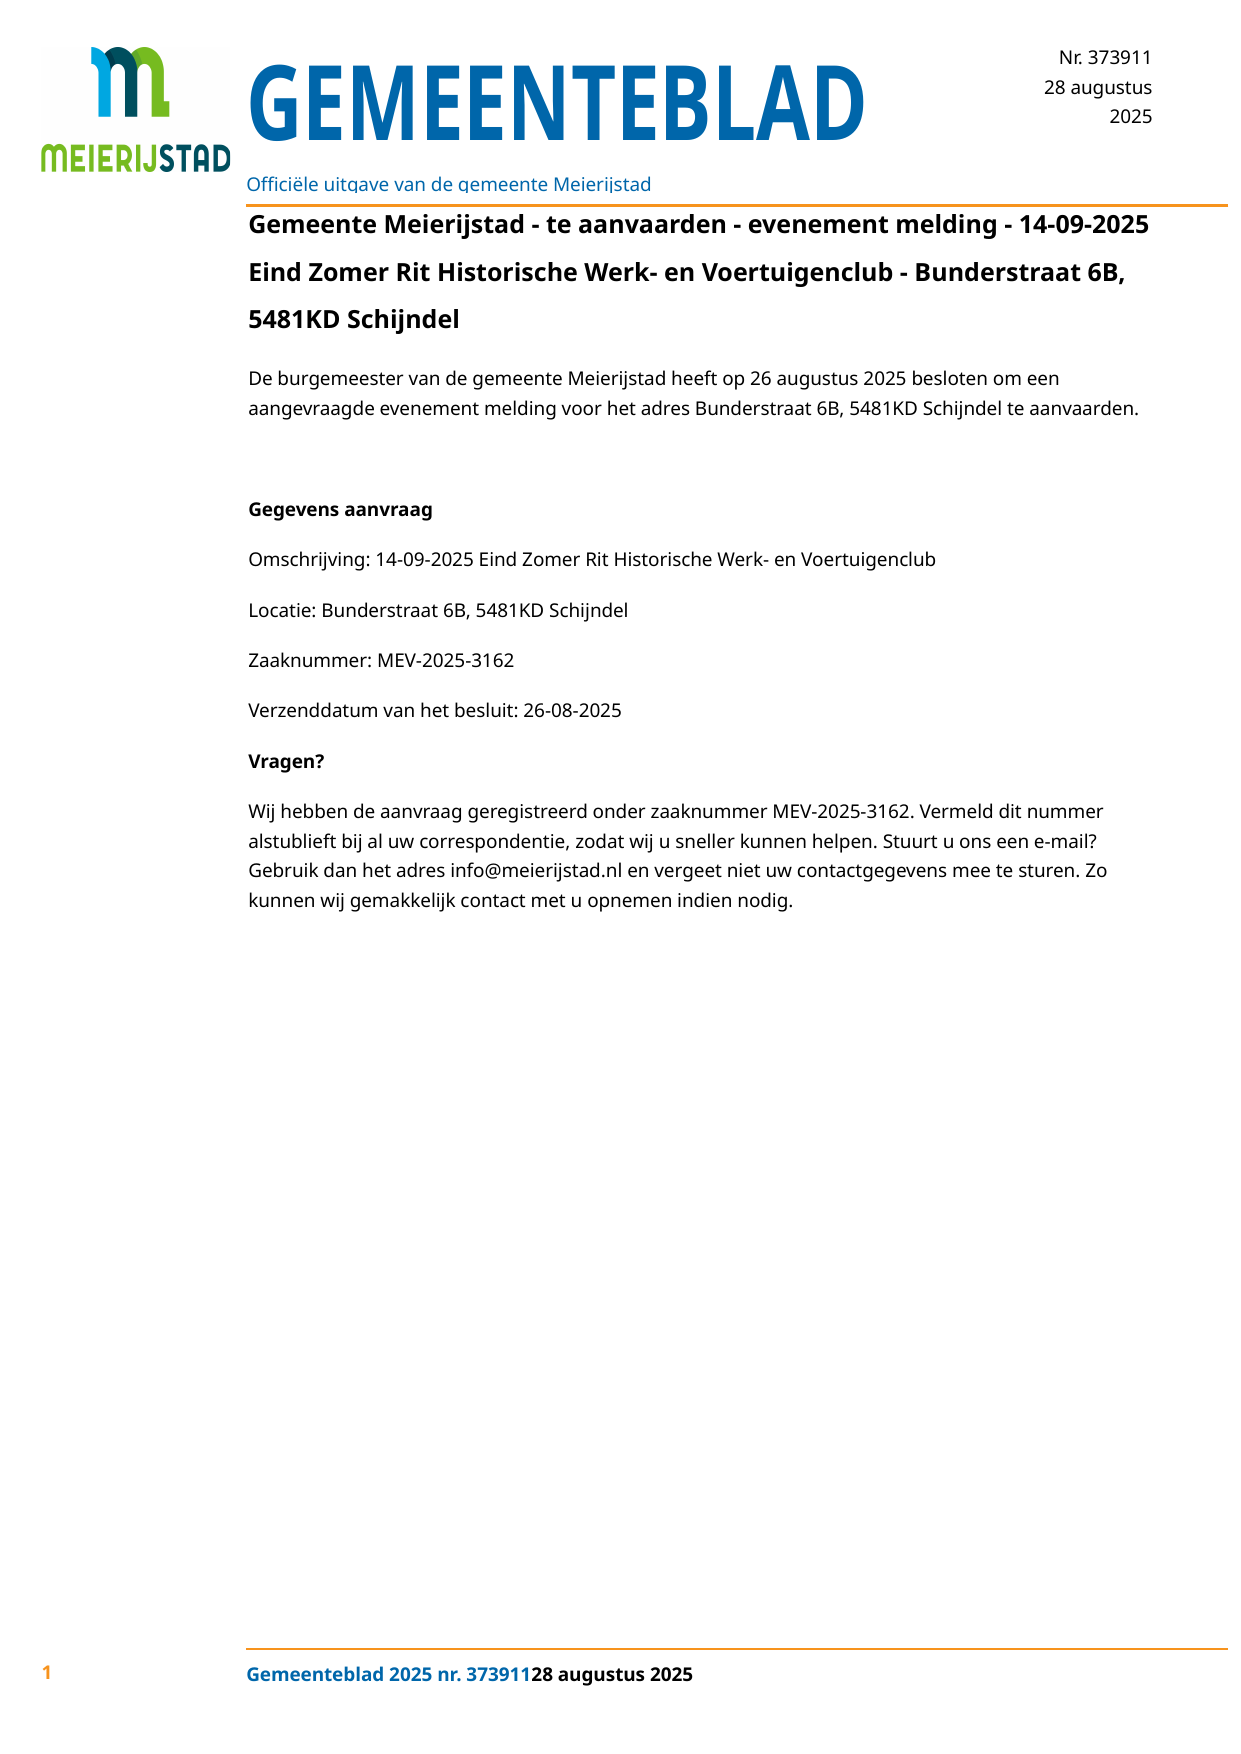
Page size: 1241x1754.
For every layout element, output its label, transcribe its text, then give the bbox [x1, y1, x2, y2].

picture [41, 47, 231, 172]
text Zaaknummer: MEV-2025-3162 [248, 647, 1152, 673]
text Verzenddatum van het besluit: 26-08-2025 [248, 698, 1152, 723]
text Gegevens aanvraag [248, 496, 1152, 522]
text Locatie: Bunderstraat 6B, 5481KD Schijndel [248, 597, 1152, 622]
text Vragen? [248, 748, 1152, 774]
text Omschrijving: 14-09-2025 Eind Zomer Rit Historische Werk- en Voertuigenclub [248, 546, 1152, 572]
text De burgemeester van de gemeente Meierijstad heeft op 26 augustus 2025 besloten om een aangevraagde evenement melding voor het adres Bunderstraat 6B, 5481KD Schijndel te aanvaarden. [248, 366, 1152, 421]
text Wij hebben de aanvraag geregistreerd onder zaaknummer MEV-2025-3162. Vermeld dit nummer alstublieft bij al uw correspondentie, zodat wij u sneller kunnen helpen. Stuurt u ons een e-mail? Gebruik dan het adres info@meierijstad.nl en vergeet niet uw contactgegevens mee te sturen. Zo kunnen wij gemakkelijk contact met u opnemen indien nodig. [248, 798, 1152, 913]
text Gemeente Meierijstad - te aanvaarden - evenement melding - 14-09-2025 Eind Zomer Rit Historische Werk- en Voertuigenclub - Bunderstraat 6B, 5481KD Schijndel [248, 207, 1152, 336]
